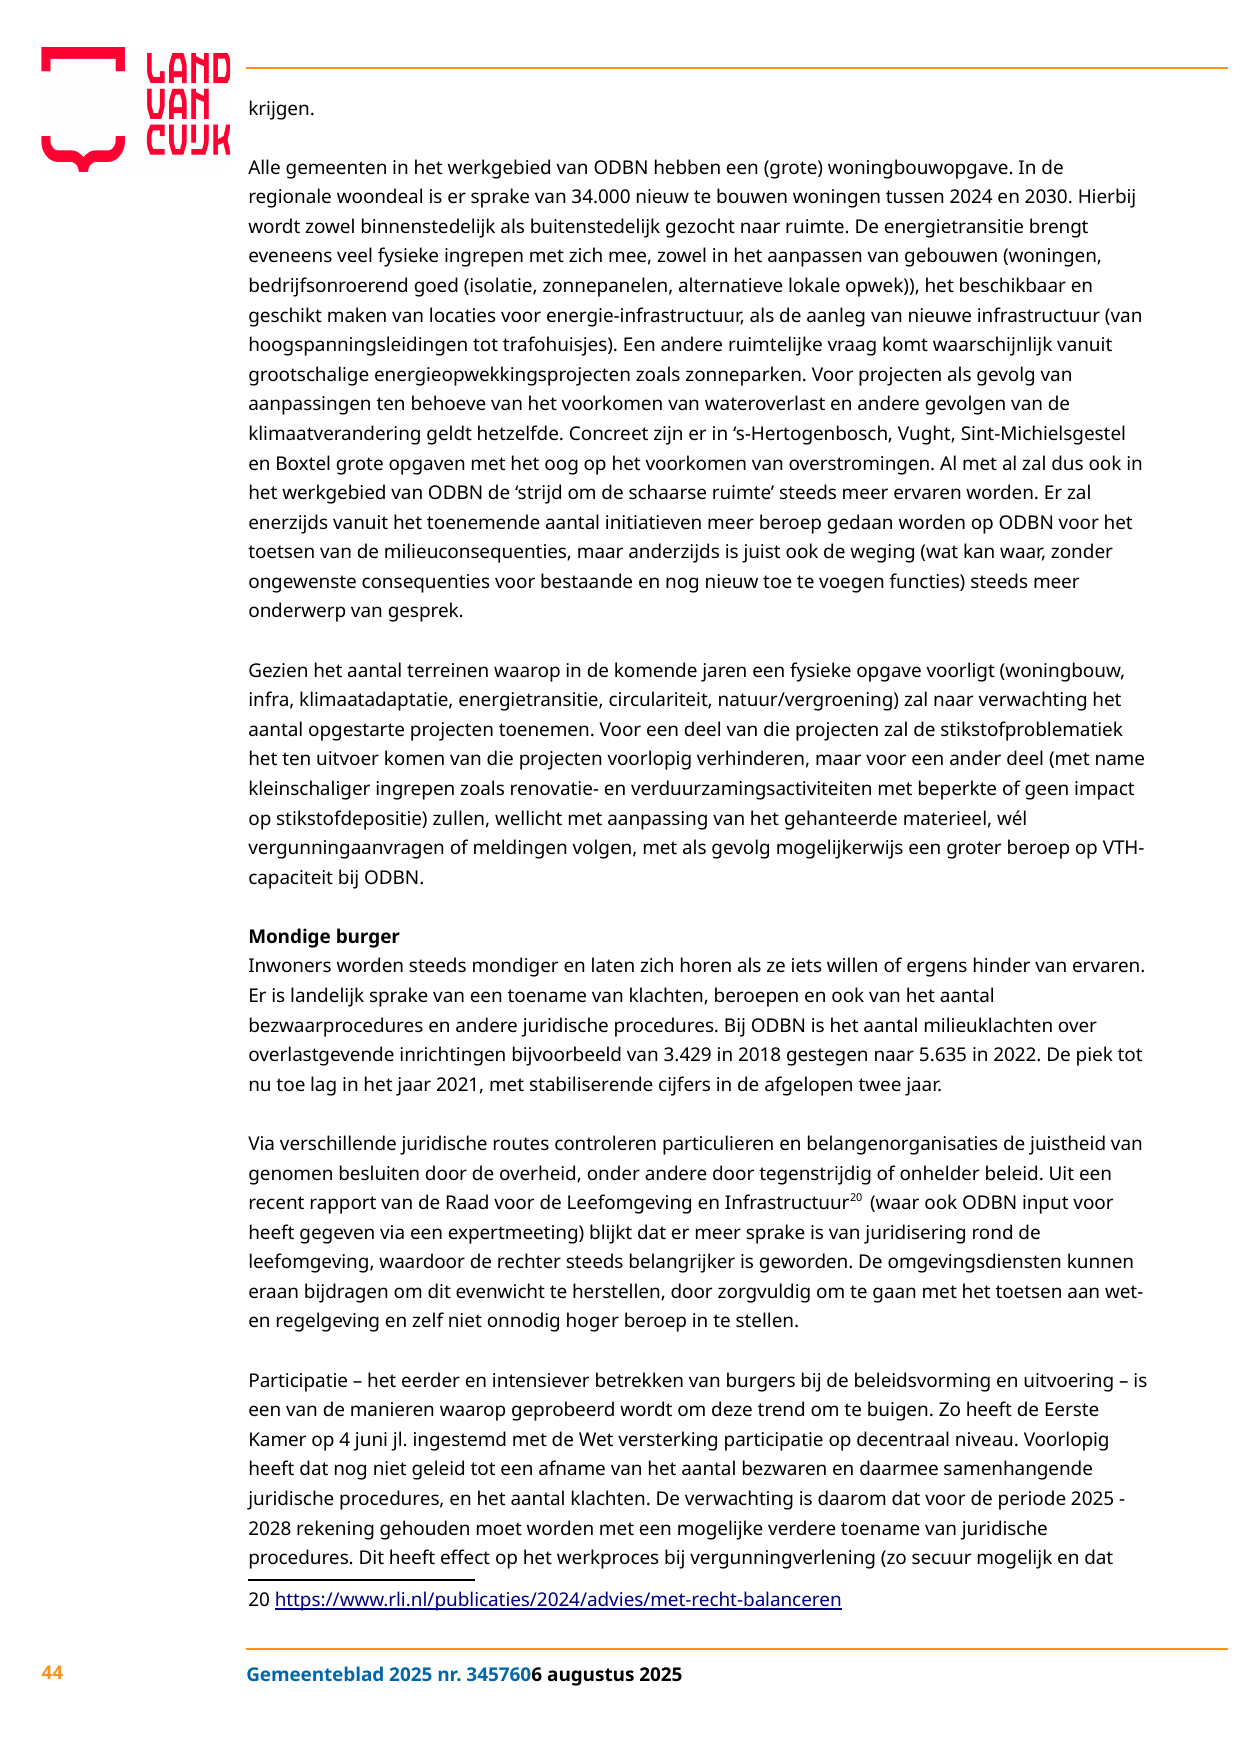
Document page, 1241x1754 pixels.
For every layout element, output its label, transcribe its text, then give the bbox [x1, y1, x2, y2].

text https://www.rli.nl/publicaties/2024/advies/met-recht-balanceren [248, 1586, 1152, 1612]
text Participatie – het eerder en intensiever betrekken van burgers bij de beleidsvorming en uitvoering – is een van de manieren waarop geprobeerd wordt om deze trend om te buigen. Zo heeft de Eerste Kamer op 4 juni jl. ingestemd met de Wet versterking participatie op decentraal niveau. Voorlopig heeft dat nog niet geleid tot een afname van het aantal bezwaren en daarmee samenhangende juridische procedures, en het aantal klachten. De verwachting is daarom dat voor de periode 2025 - 2028 rekening gehouden moet worden met een mogelijke verdere toename van juridische procedures. Dit heeft effect op het werkproces bij vergunningverlening (zo secuur mogelijk en dat [248, 1367, 1152, 1570]
text Via verschillende juridische routes controleren particulieren en belangenorganisaties de juistheid van genomen besluiten door de overheid, onder andere door tegenstrijdig of onhelder beleid. Uit een recent rapport van de Raad voor de Leefomgeving en Infrastructuur (waar ook ODBN input voor heeft gegeven via een expertmeeting) blijkt dat er meer sprake is van juridisering rond de leefomgeving, waardoor de rechter steeds belangrijker is geworden. De omgevingsdiensten kunnen eraan bijdragen om dit evenwicht te herstellen, door zorgvuldig om te gaan met het toetsen aan wet- en regelgeving en zelf niet onnodig hoger beroep in te stellen. [248, 1130, 1152, 1333]
text krijgen. [248, 95, 1152, 121]
text Mondige burger [248, 923, 1152, 949]
text Gezien het aantal terreinen waarop in de komende jaren een fysieke opgave voorligt (woningbouw, infra, klimaatadaptatie, energietransitie, circulariteit, natuur/vergroening) zal naar verwachting het aantal opgestarte projecten toenemen. Voor een deel van die projecten zal de stikstofproblematiek het ten uitvoer komen van die projecten voorlopig verhinderen, maar voor een ander deel (met name kleinschaliger ingrepen zoals renovatie- en verduurzamingsactiviteiten met beperkte of geen impact op stikstofdepositie) zullen, wellicht met aanpassing van het gehanteerde materieel, wél vergunningaanvragen of meldingen volgen, met als gevolg mogelijkerwijs een groter beroep op VTH-capaciteit bij ODBN. [248, 657, 1152, 890]
picture [41, 47, 231, 172]
text Inwoners worden steeds mondiger en laten zich horen als ze iets willen of ergens hinder van ervaren. Er is landelijk sprake van een toename van klachten, beroepen en ook van het aantal bezwaarprocedures en andere juridische procedures. Bij ODBN is het aantal milieuklachten over overlastgevende inrichtingen bijvoorbeeld van 3.429 in 2018 gestegen naar 5.635 in 2022. De piek tot nu toe lag in het jaar 2021, met stabiliserende cijfers in de afgelopen twee jaar. [248, 953, 1152, 1097]
text Alle gemeenten in het werkgebied van ODBN hebben een (grote) woningbouwopgave. In de regionale woondeal is er sprake van 34.000 nieuw te bouwen woningen tussen 2024 en 2030. Hierbij wordt zowel binnenstedelijk als buitenstedelijk gezocht naar ruimte. De energietransitie brengt eveneens veel fysieke ingrepen met zich mee, zowel in het aanpassen van gebouwen (woningen, bedrijfsonroerend goed (isolatie, zonnepanelen, alternatieve lokale opwek)), het beschikbaar en geschikt maken van locaties voor energie-infrastructuur, als de aanleg van nieuwe infrastructuur (van hoogspanningsleidingen tot trafohuisjes). Een andere ruimtelijke vraag komt waarschijnlijk vanuit grootschalige energieopwekkingsprojecten zoals zonneparken. Voor projecten als gevolg van aanpassingen ten behoeve van het voorkomen van wateroverlast en andere gevolgen van de klimaatverandering geldt hetzelfde. Concreet zijn er in ‘s-Hertogenbosch, Vught, Sint-Michielsgestel en Boxtel grote opgaven met het oog op het voorkomen van overstromingen. Al met al zal dus ook in het werkgebied van ODBN de ‘strijd om de schaarse ruimte’ steeds meer ervaren worden. Er zal enerzijds vanuit het toenemende aantal initiatieven meer beroep gedaan worden op ODBN voor het toetsen van de milieuconsequenties, maar anderzijds is juist ook de weging (wat kan waar, zonder ongewenste consequenties voor bestaande en nog nieuw toe te voegen functies) steeds meer onderwerp van gesprek. [248, 154, 1152, 623]
